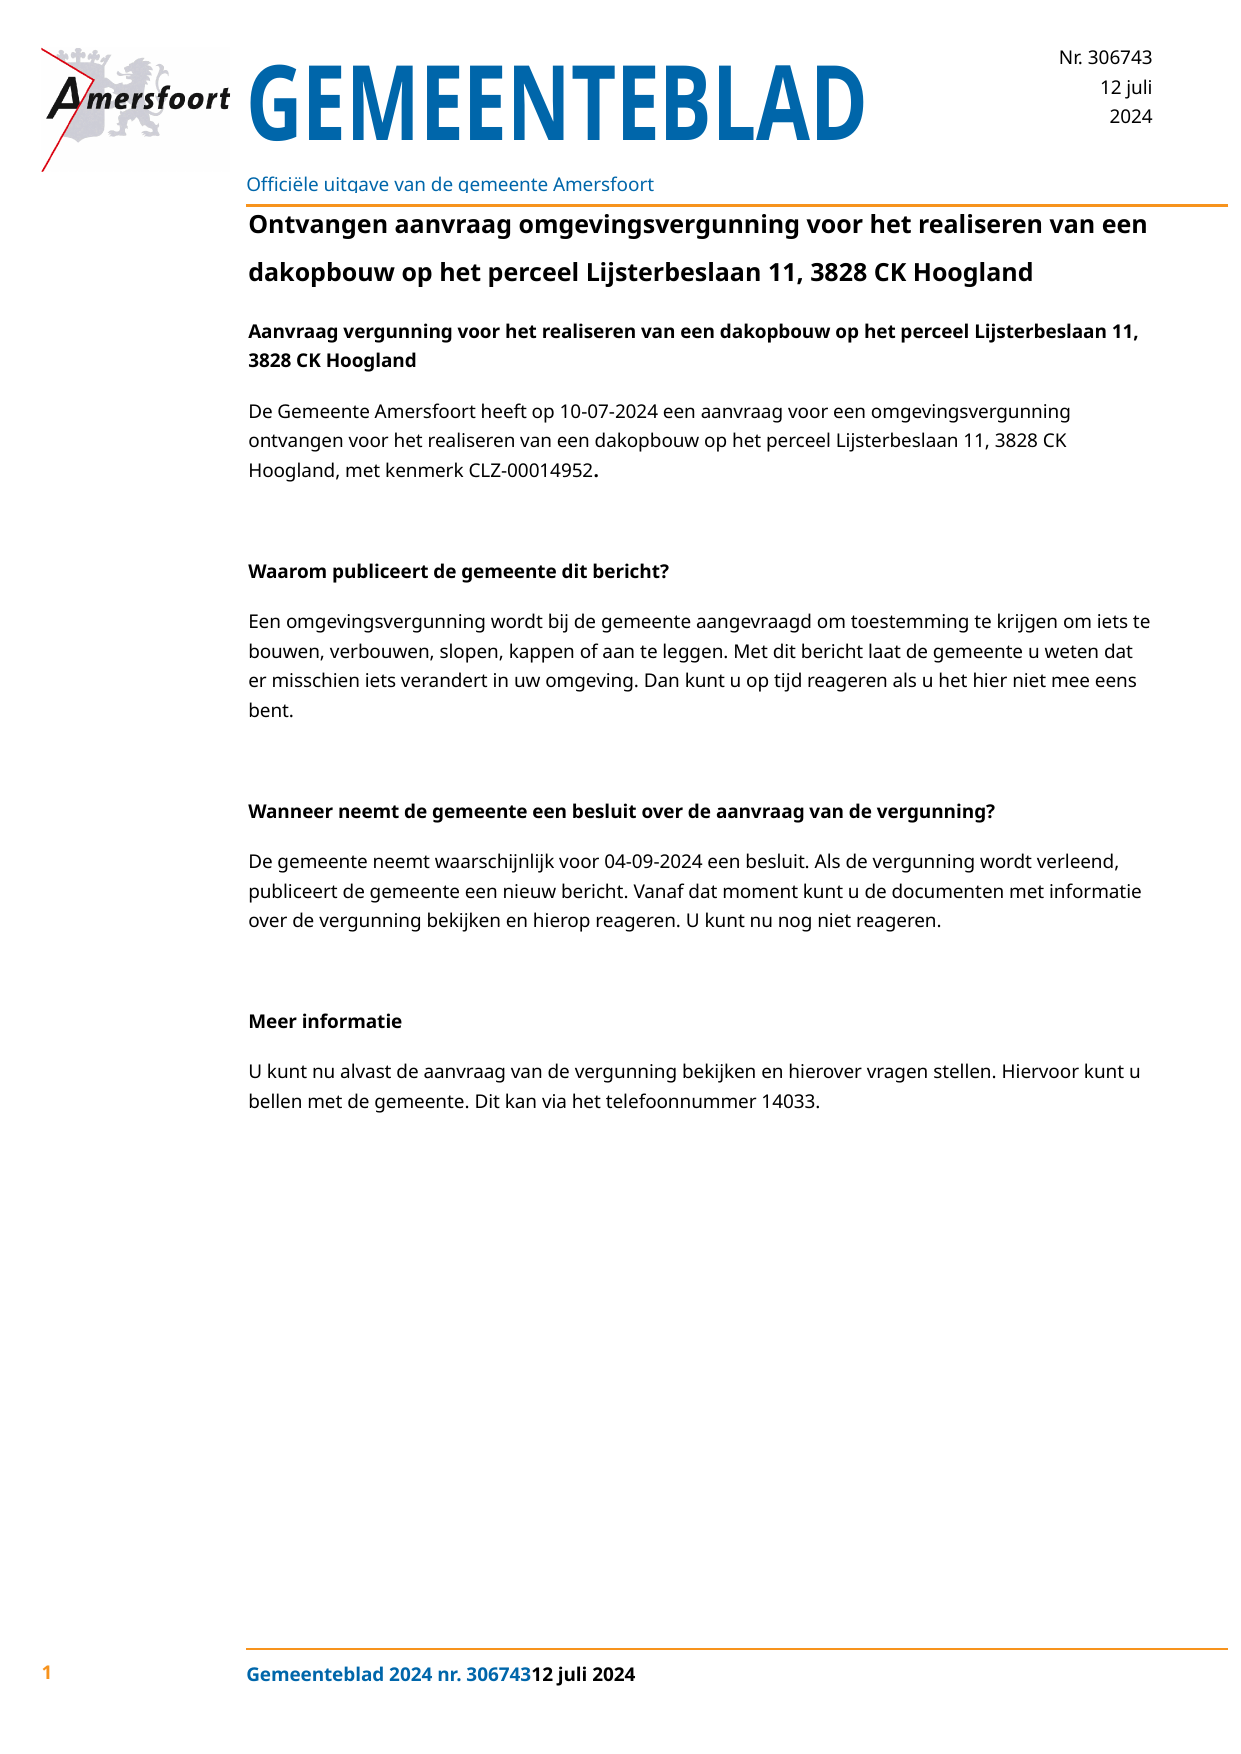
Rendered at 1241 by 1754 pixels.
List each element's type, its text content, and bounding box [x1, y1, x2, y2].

text De gemeente neemt waarschijnlijk voor 04-09-2024 een besluit. Als de vergunning wordt verleend, publiceert de gemeente een nieuw bericht. Vanaf dat moment kunt u de documenten met informatie over de vergunning bekijken en hierop reageren. U kunt nu nog niet reageren. [248, 848, 1152, 933]
text Aanvraag vergunning voor het realiseren van een dakopbouw op het perceel Lijsterbeslaan 11, 3828 CK Hoogland [248, 318, 1152, 373]
text De Gemeente Amersfoort heeft op 10-07-2024 een aanvraag voor een omgevingsvergunning ontvangen voor het realiseren van een dakopbouw op het perceel Lijsterbeslaan 11, 3828 CK Hoogland, met kenmerk CLZ-00014952. [248, 398, 1152, 483]
text Ontvangen aanvraag omgevingsvergunning voor het realiseren van een dakopbouw op het perceel Lijsterbeslaan 11, 3828 CK Hoogland [248, 207, 1152, 288]
picture [41, 47, 231, 172]
text U kunt nu alvast de aanvraag van de vergunning bekijken en hierover vragen stellen. Hiervoor kunt u bellen met de gemeente. Dit kan via het telefoonnummer 14033. [248, 1059, 1152, 1114]
text Meer informatie [248, 1008, 1152, 1034]
text Waarom publiceert de gemeente dit bericht? [248, 558, 1152, 584]
text Een omgevingsvergunning wordt bij de gemeente aangevraagd om toestemming te krijgen om iets te bouwen, verbouwen, slopen, kappen of aan te leggen. Met dit bericht laat de gemeente u weten dat er misschien iets verandert in uw omgeving. Dan kunt u op tijd reageren als u het hier niet mee eens bent. [248, 608, 1152, 723]
text Wanneer neemt de gemeente een besluit over de aanvraag van de vergunning? [248, 798, 1152, 824]
